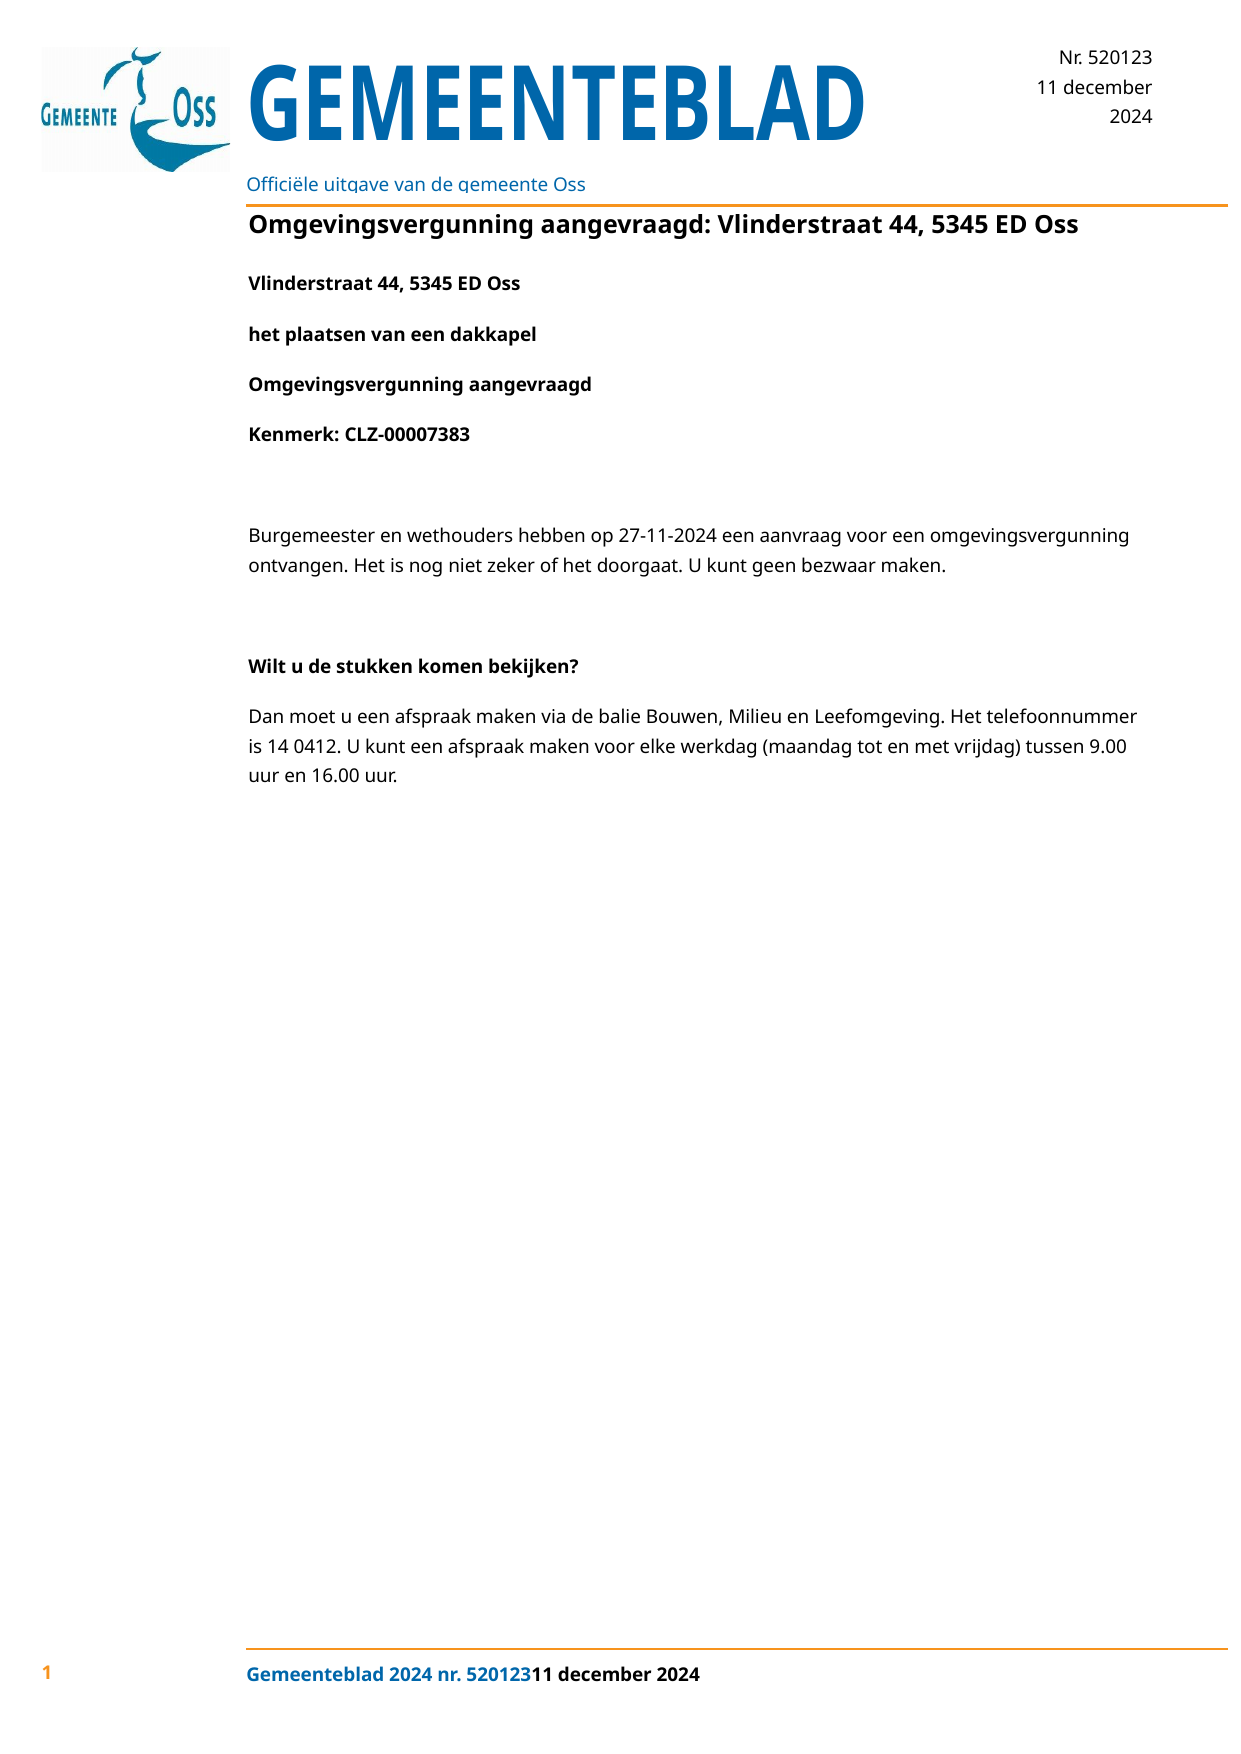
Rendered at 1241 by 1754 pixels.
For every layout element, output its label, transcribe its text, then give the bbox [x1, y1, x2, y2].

text Dan moet u een afspraak maken via de balie Bouwen, Milieu en Leefomgeving. Het telefoonnummer is 14 0412. U kunt een afspraak maken voor elke werkdag (maandag tot en met vrijdag) tussen 9.00 uur en 16.00 uur. [248, 703, 1152, 788]
text Wilt u de stukken komen bekijken? [248, 653, 1152, 678]
text Burgemeester en wethouders hebben op 27-11-2024 een aanvraag voor een omgevingsvergunning ontvangen. Het is nog niet zeker of het doorgaat. U kunt geen bezwaar maken. [248, 522, 1152, 578]
text Vlinderstraat 44, 5345 ED Oss [248, 270, 1152, 296]
text Omgevingsvergunning aangevraagd: Vlinderstraat 44, 5345 ED Oss [248, 207, 1152, 241]
text het plaatsen van een dakkapel [248, 321, 1152, 346]
picture [41, 47, 231, 172]
text Omgevingsvergunning aangevraagd [248, 371, 1152, 397]
text Kenmerk: CLZ-00007383 [248, 422, 1152, 447]
